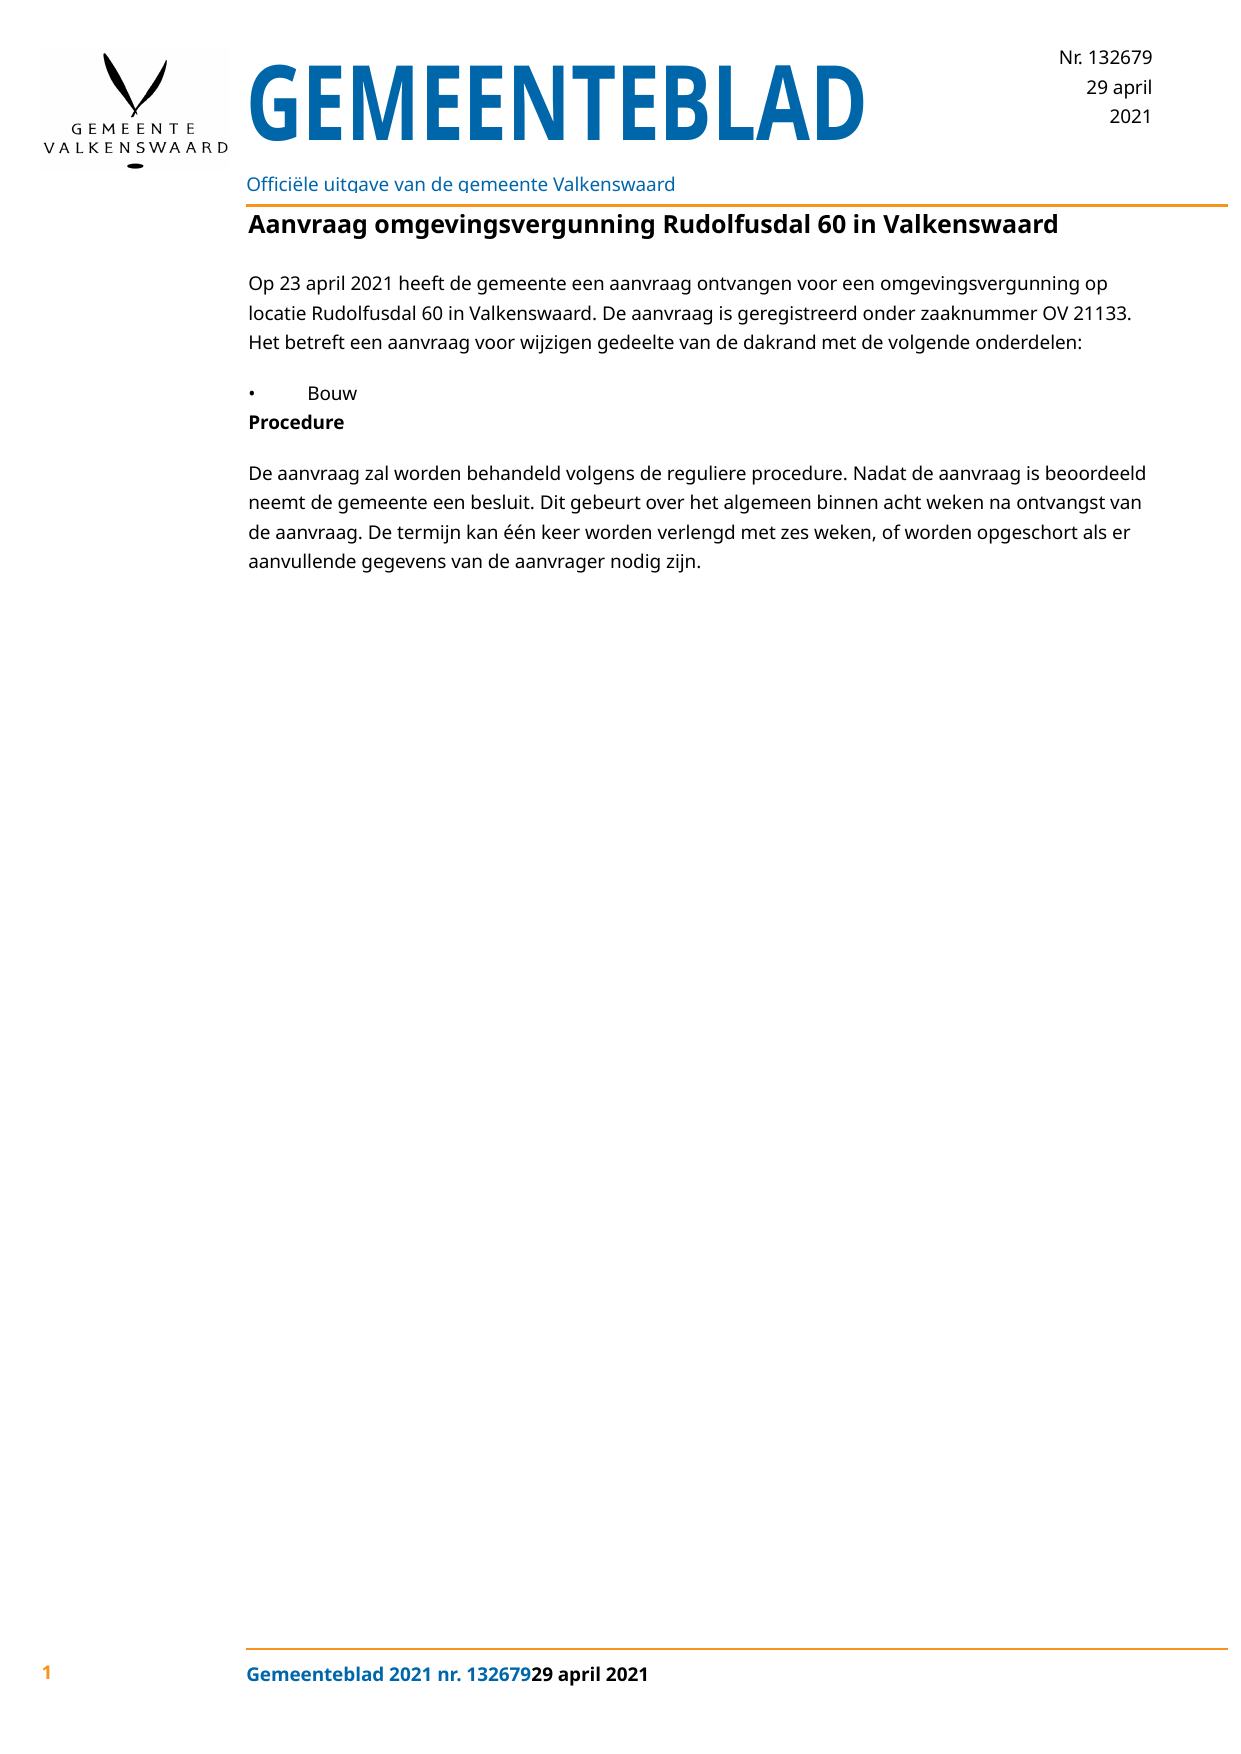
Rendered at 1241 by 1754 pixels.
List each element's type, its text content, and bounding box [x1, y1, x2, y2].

picture [41, 47, 231, 172]
text De aanvraag zal worden behandeld volgens de reguliere procedure. Nadat de aanvraag is beoordeeld neemt de gemeente een besluit. Dit gebeurt over het algemeen binnen acht weken na ontvangst van de aanvraag. De termijn kan één keer worden verlengd met zes weken, of worden opgeschort als er aanvullende gegevens van de aanvrager nodig zijn. [248, 460, 1152, 574]
text Op 23 april 2021 heeft de gemeente een aanvraag ontvangen voor een omgevingsvergunning op locatie Rudolfusdal 60 in Valkenswaard. De aanvraag is geregistreerd onder zaaknummer OV 21133. Het betreft een aanvraag voor wijzigen gedeelte van de dakrand met de volgende onderdelen: [248, 270, 1152, 355]
text Aanvraag omgevingsvergunning Rudolfusdal 60 in Valkenswaard [248, 207, 1152, 241]
text Procedure [248, 409, 1152, 435]
list Bouw [248, 380, 1152, 406]
